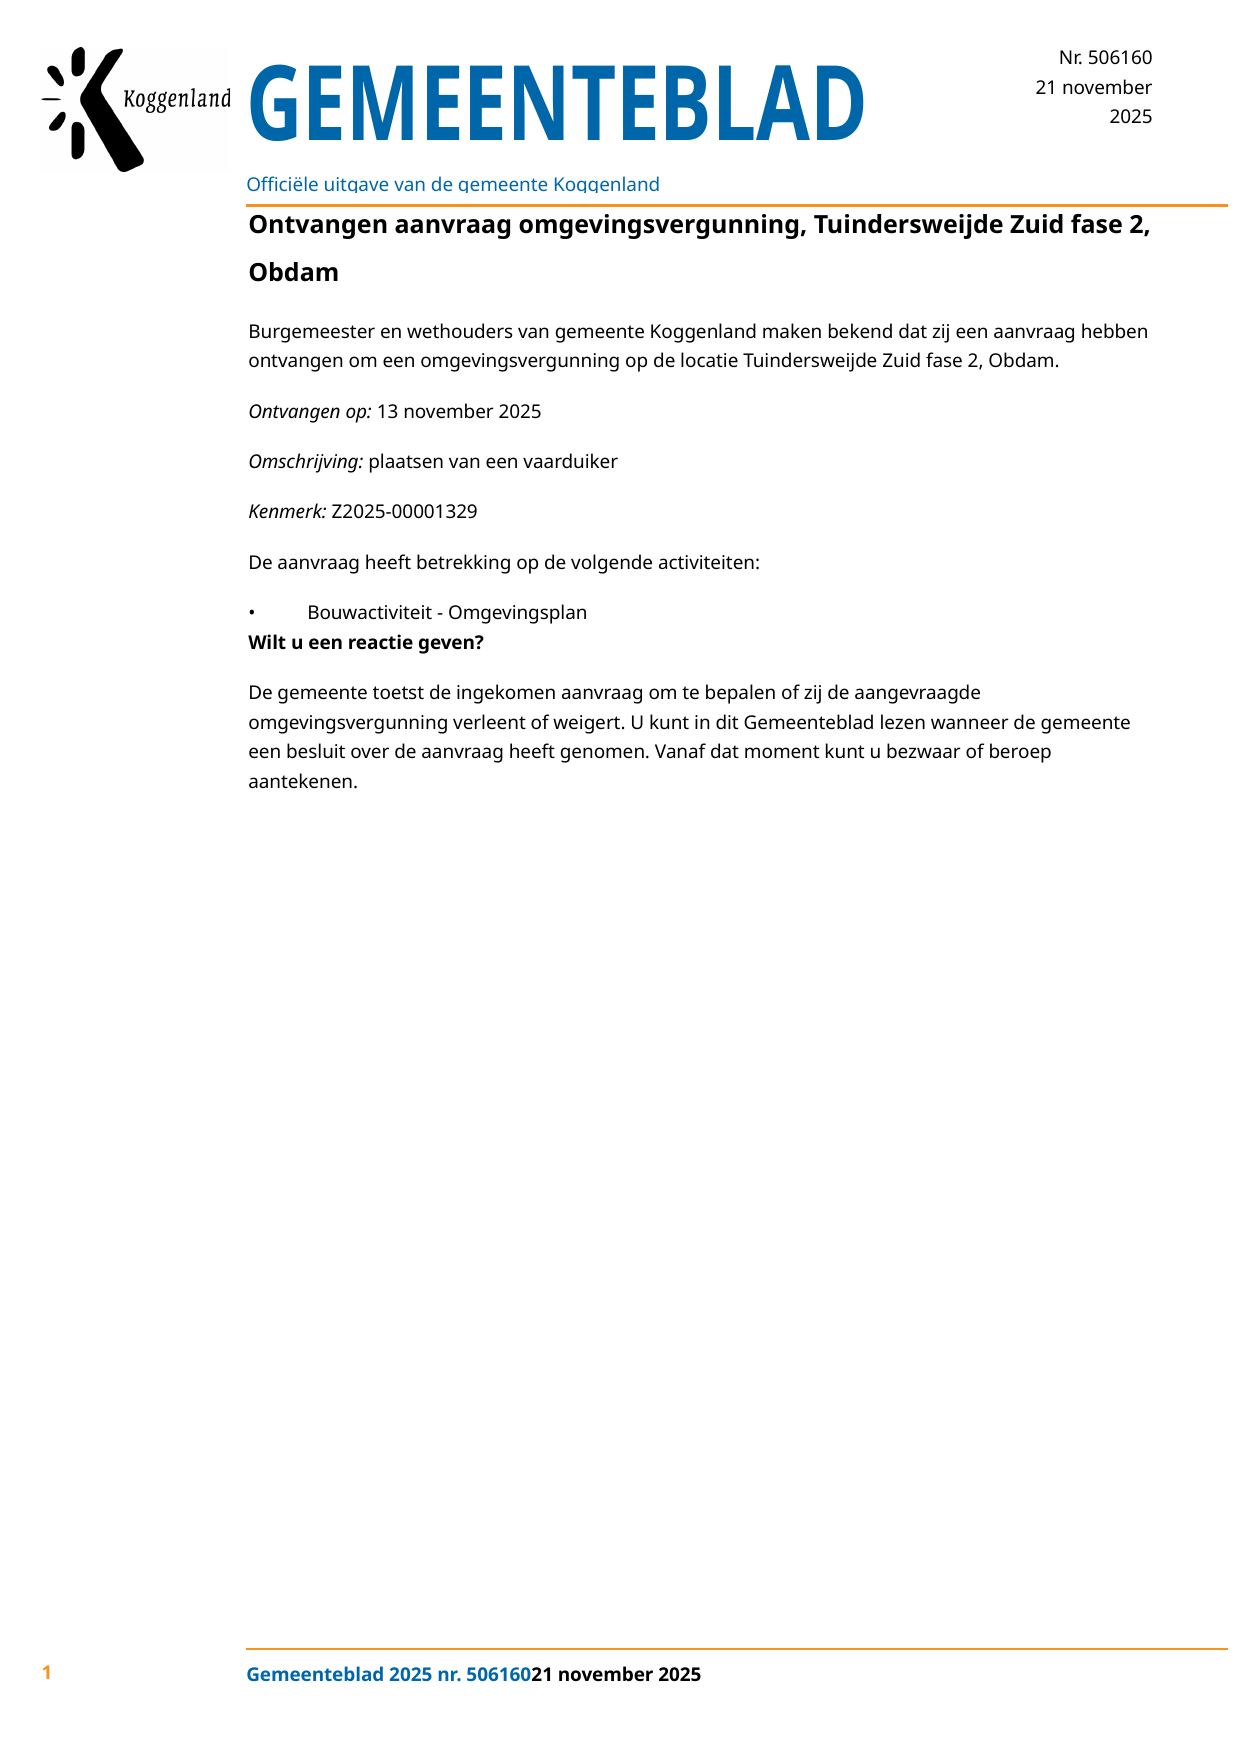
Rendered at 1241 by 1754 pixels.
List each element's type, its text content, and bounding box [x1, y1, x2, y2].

list Bouwactiviteit - Omgevingsplan [248, 599, 1152, 625]
text Ontvangen aanvraag omgevingsvergunning, Tuindersweijde Zuid fase 2, Obdam [248, 207, 1152, 288]
text Wilt u een reactie geven? [248, 629, 1152, 655]
picture [41, 47, 231, 172]
text Ontvangen op: 13 november 2025 [248, 398, 1152, 424]
text De gemeente toetst de ingekomen aanvraag om te bepalen of zij de aangevraagde omgevingsvergunning verleent of weigert. U kunt in dit Gemeenteblad lezen wanneer de gemeente een besluit over de aanvraag heeft genomen. Vanaf dat moment kunt u bezwaar of beroep aantekenen. [248, 679, 1152, 794]
text De aanvraag heeft betrekking op de volgende activiteiten: [248, 549, 1152, 575]
text Burgemeester en wethouders van gemeente Koggenland maken bekend dat zij een aanvraag hebben ontvangen om een omgevingsvergunning op de locatie Tuindersweijde Zuid fase 2, Obdam. [248, 318, 1152, 373]
text Omschrijving: plaatsen van een vaarduiker [248, 448, 1152, 474]
text Kenmerk: Z2025-00001329 [248, 499, 1152, 524]
